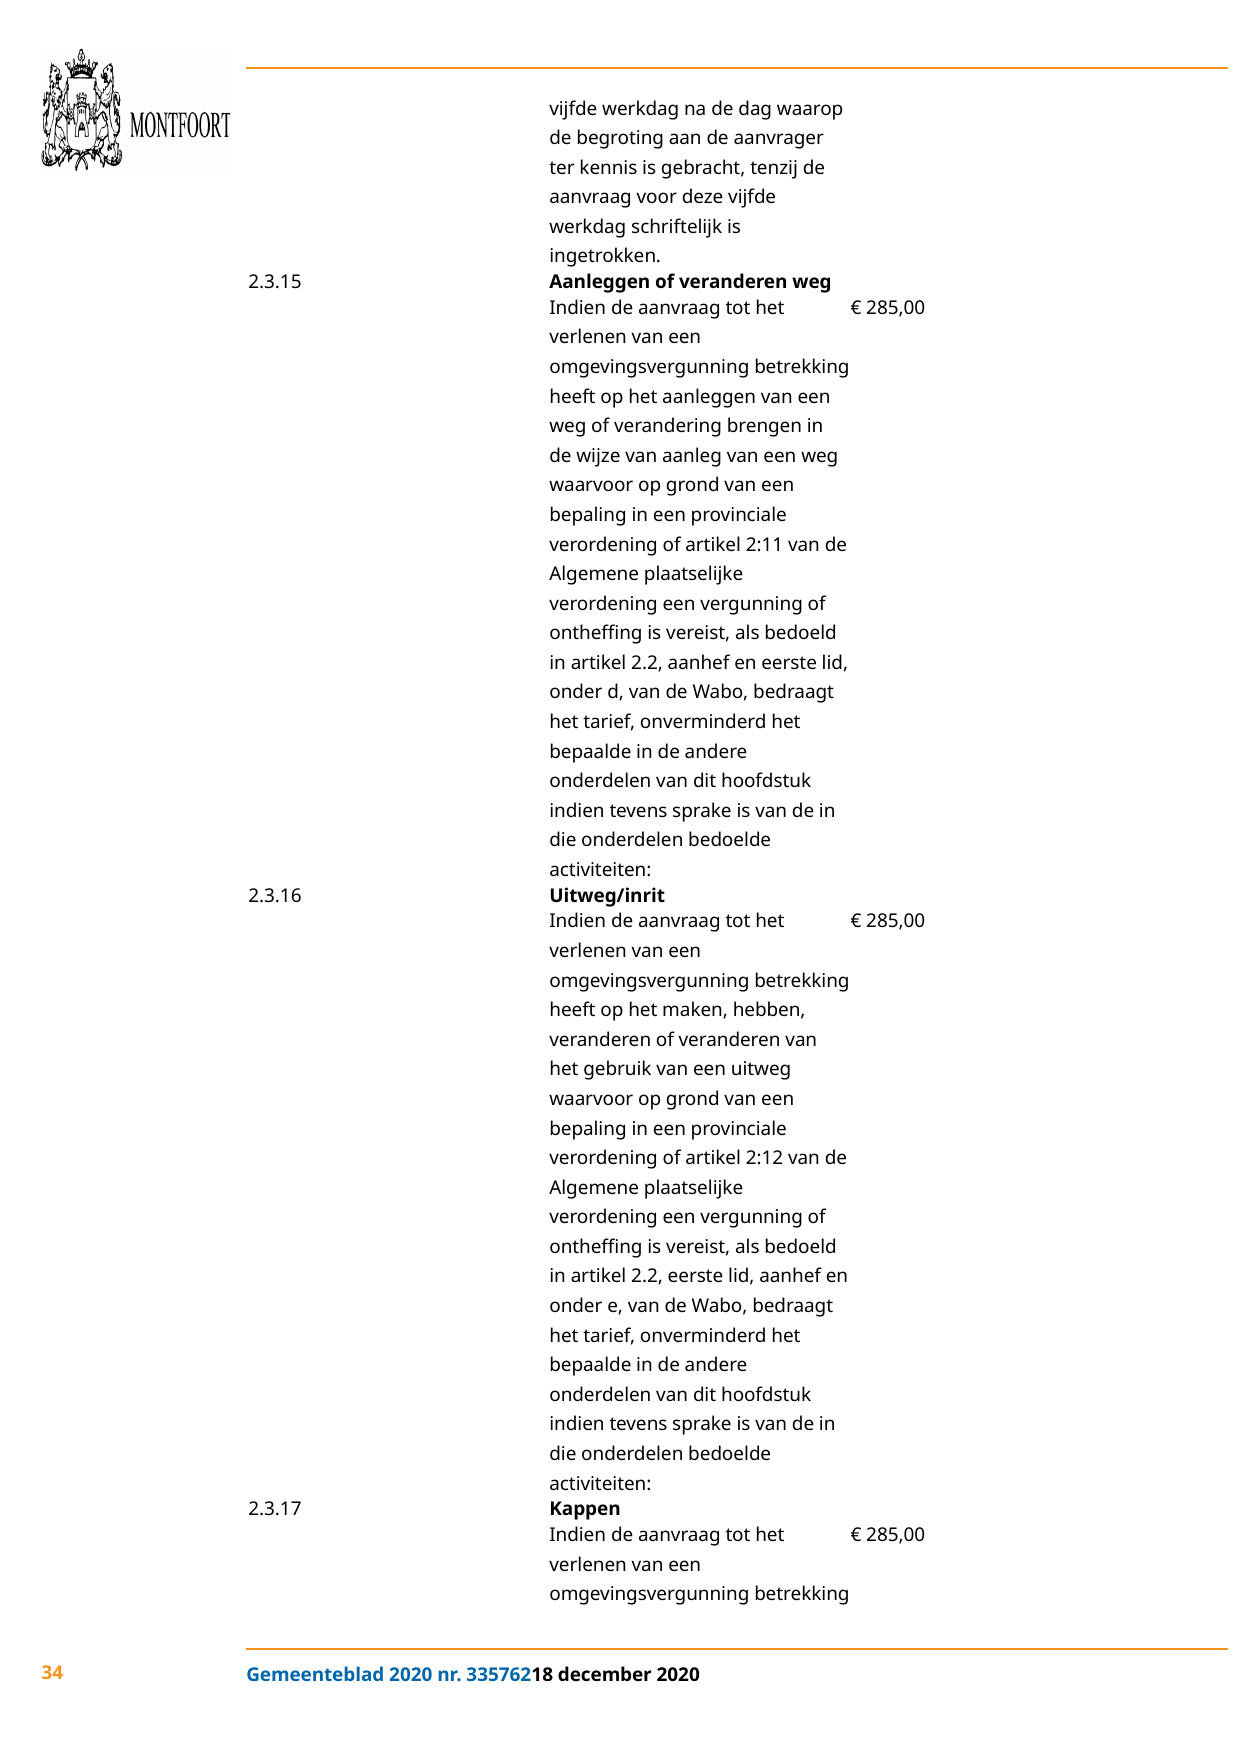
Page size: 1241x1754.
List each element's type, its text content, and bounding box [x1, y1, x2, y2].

picture [41, 47, 231, 172]
table_cell Kappen [549, 1496, 850, 1521]
table_cell € 285,00 [850, 294, 1152, 882]
table_cell 2.3.17 [248, 1496, 549, 1521]
table_cell 2.3.15 [248, 269, 549, 294]
table_cell [248, 294, 549, 882]
table_cell [850, 269, 1152, 294]
table_cell Indien de aanvraag tot het verlenen van een omgevingsvergunning betrekking heeft op het maken, hebben, veranderen of veranderen van het gebruik van een uitweg waarvoor op grond van een bepaling in een provinciale verordening of artikel 2:12 van de Algemene plaatselijke verordening een vergunning of ontheffing is vereist, als bedoeld in artikel 2.2, eerste lid, aanhef en onder e, van de Wabo, bedraagt het tarief, onverminderd het bepaalde in de andere onderdelen van dit hoofdstuk indien tevens sprake is van de in die onderdelen bedoelde activiteiten: [549, 908, 850, 1496]
table_cell [850, 95, 1152, 268]
table_cell € 285,00 [850, 1521, 1152, 1606]
table_cell Aanleggen of veranderen weg [549, 269, 850, 294]
table_cell vijfde werkdag na de dag waarop de begroting aan de aanvrager ter kennis is gebracht, tenzij de aanvraag voor deze vijfde werkdag schriftelijk is ingetrokken. [549, 95, 850, 268]
table_cell € 285,00 [850, 908, 1152, 1496]
table_cell [248, 908, 549, 1496]
table_cell [248, 95, 549, 268]
table_cell [850, 1496, 1152, 1521]
table_cell Indien de aanvraag tot het verlenen van een omgevingsvergunning betrekking heeft op het aanleggen van een weg of verandering brengen in de wijze van aanleg van een weg waarvoor op grond van een bepaling in een provinciale verordening of artikel 2:11 van de Algemene plaatselijke verordening een vergunning of ontheffing is vereist, als bedoeld in artikel 2.2, aanhef en eerste lid, onder d, van de Wabo, bedraagt het tarief, onverminderd het bepaalde in de andere onderdelen van dit hoofdstuk indien tevens sprake is van de in die onderdelen bedoelde activiteiten: [549, 294, 850, 882]
table_cell [248, 1521, 549, 1606]
table_cell Indien de aanvraag tot het verlenen van een omgevingsvergunning betrekking [549, 1521, 850, 1606]
table_cell 2.3.16 [248, 882, 549, 908]
table_cell Uitweg/inrit [549, 882, 850, 908]
table_cell [850, 882, 1152, 908]
